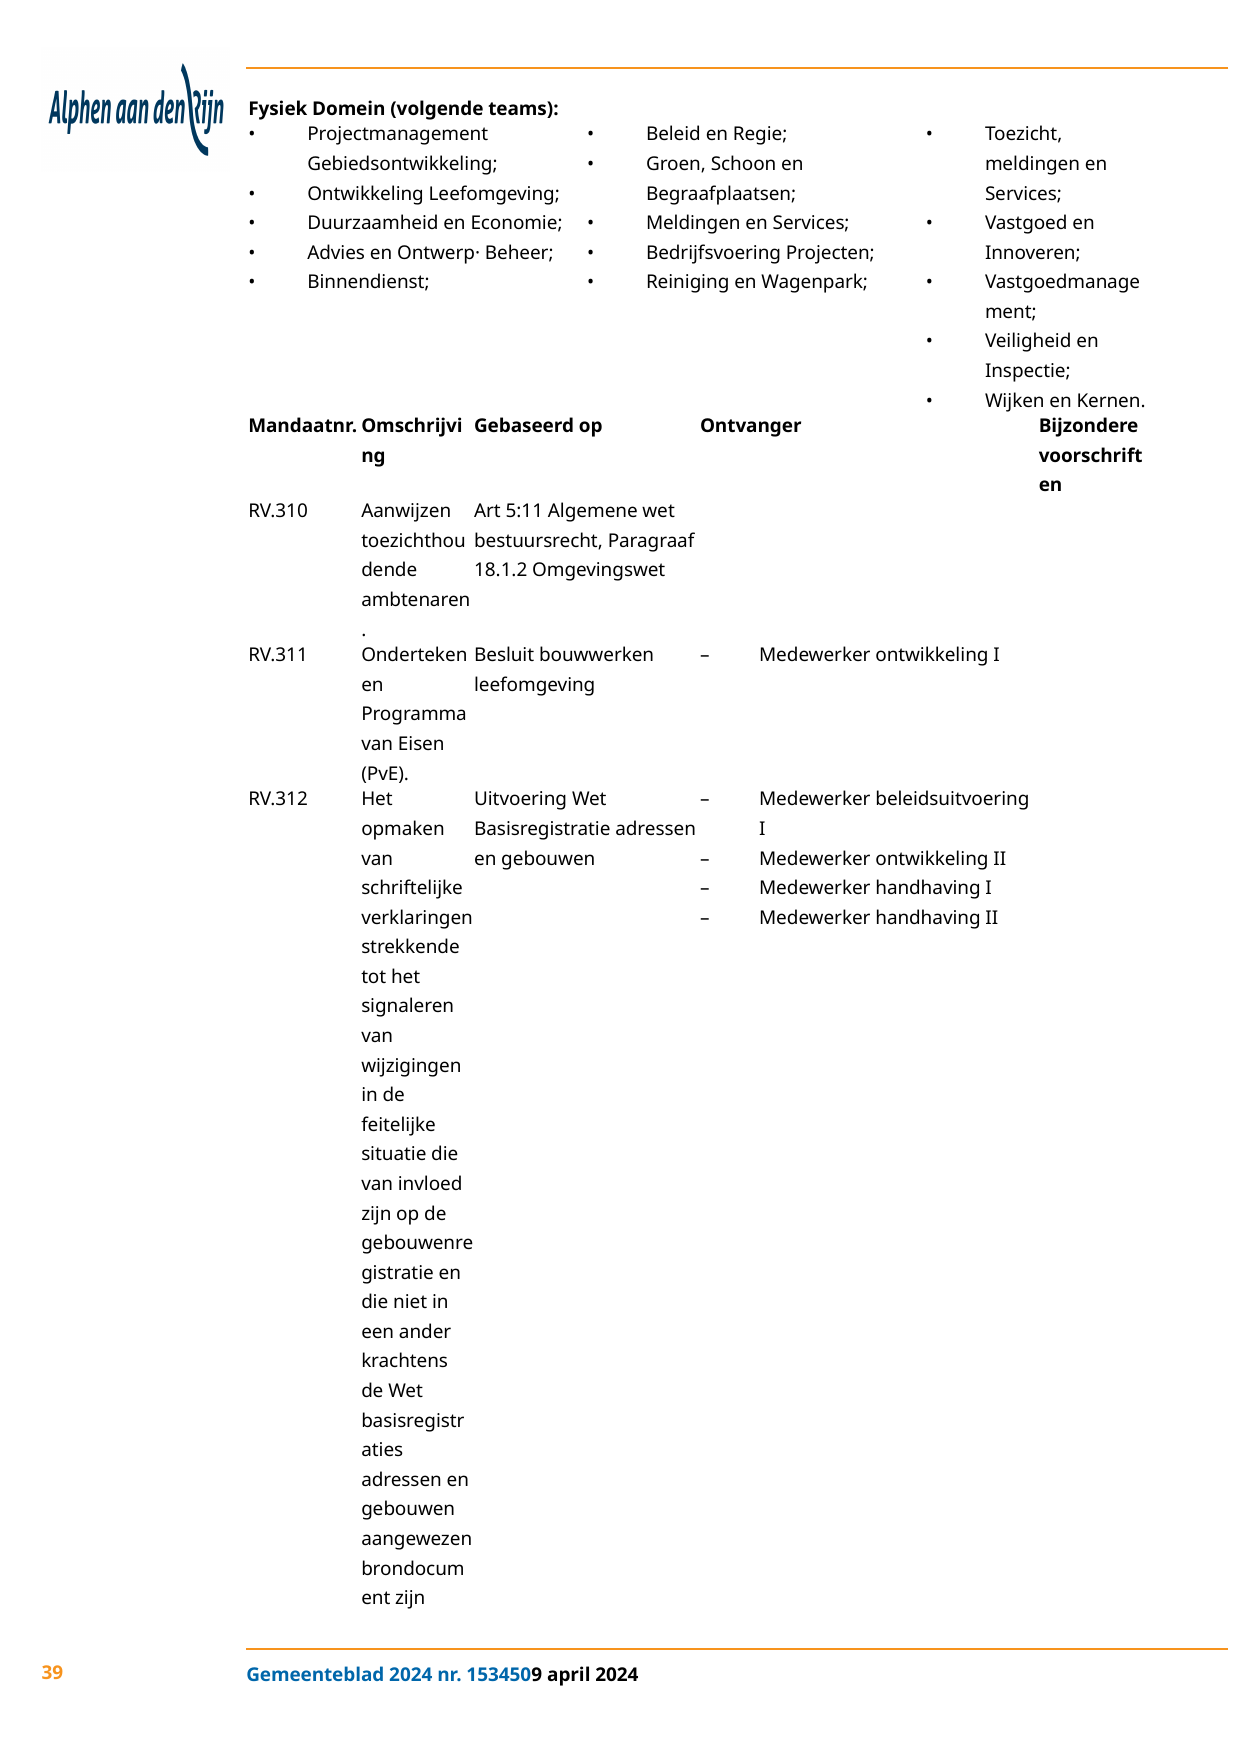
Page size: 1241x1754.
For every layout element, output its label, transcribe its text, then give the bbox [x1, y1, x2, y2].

table_cell Het opmaken van schriftelijke verklaringen strekkende tot het signaleren van wijzigingen in de feitelijke situatie die van invloed zijn op de gebouwenregistratie en die niet in een ander krachtens de Wet basisregistraties adressen en gebouwen aangewezen brondocument zijn [361, 786, 474, 1610]
table_cell Bijzondere voorschriften [1039, 413, 1152, 497]
table_cell Mandaatnr. [248, 413, 361, 497]
table_cell Besluit bouwwerken leefomgeving [474, 641, 700, 786]
table_cell Uitvoering Wet Basisregistratie adressen en gebouwen [474, 786, 700, 1610]
picture [41, 47, 231, 172]
table_cell Ontvanger [700, 413, 1038, 497]
table_cell Beleid en Regie; Groen, Schoon en Begraafplaatsen; Meldingen en Services; Bedrijfsvoering Projecten; Reiniging en Wagenpark; [587, 121, 926, 412]
table_header Fysiek Domein (volgende teams): [248, 95, 813, 121]
table_cell Aanwijzen toezichthoudende ambtenaren. [361, 498, 474, 641]
table_cell [1039, 498, 1152, 641]
table_cell Gebaseerd op [474, 413, 700, 497]
table_header [813, 95, 1152, 121]
table_cell Omschrijving [361, 413, 474, 497]
table_cell RV.311 [248, 641, 361, 786]
table_cell Projectmanagement Gebiedsontwikkeling; Ontwikkeling Leefomgeving; Duurzaamheid en Economie; Advies en Ontwerp· Beheer; Binnendienst; [248, 121, 587, 412]
table_cell [700, 498, 1038, 641]
table_cell Art 5:11 Algemene wet bestuursrecht, Paragraaf 18.1.2 Omgevingswet [474, 498, 700, 641]
table_cell Medewerker beleidsuitvoering I Medewerker ontwikkeling II Medewerker handhaving I Medewerker handhaving II [700, 786, 1038, 1610]
table_cell Ondertekenen Programma van Eisen (PvE). [361, 641, 474, 786]
table_cell RV.312 [248, 786, 361, 1610]
table_cell Toezicht, meldingen en Services; Vastgoed en Innoveren; Vastgoedmanagement; Veiligheid en Inspectie; Wijken en Kernen. [926, 121, 1152, 412]
table_cell [1039, 786, 1152, 1610]
table_cell RV.310 [248, 498, 361, 641]
table_cell Medewerker ontwikkeling I [700, 641, 1038, 786]
table_cell [1039, 641, 1152, 786]
